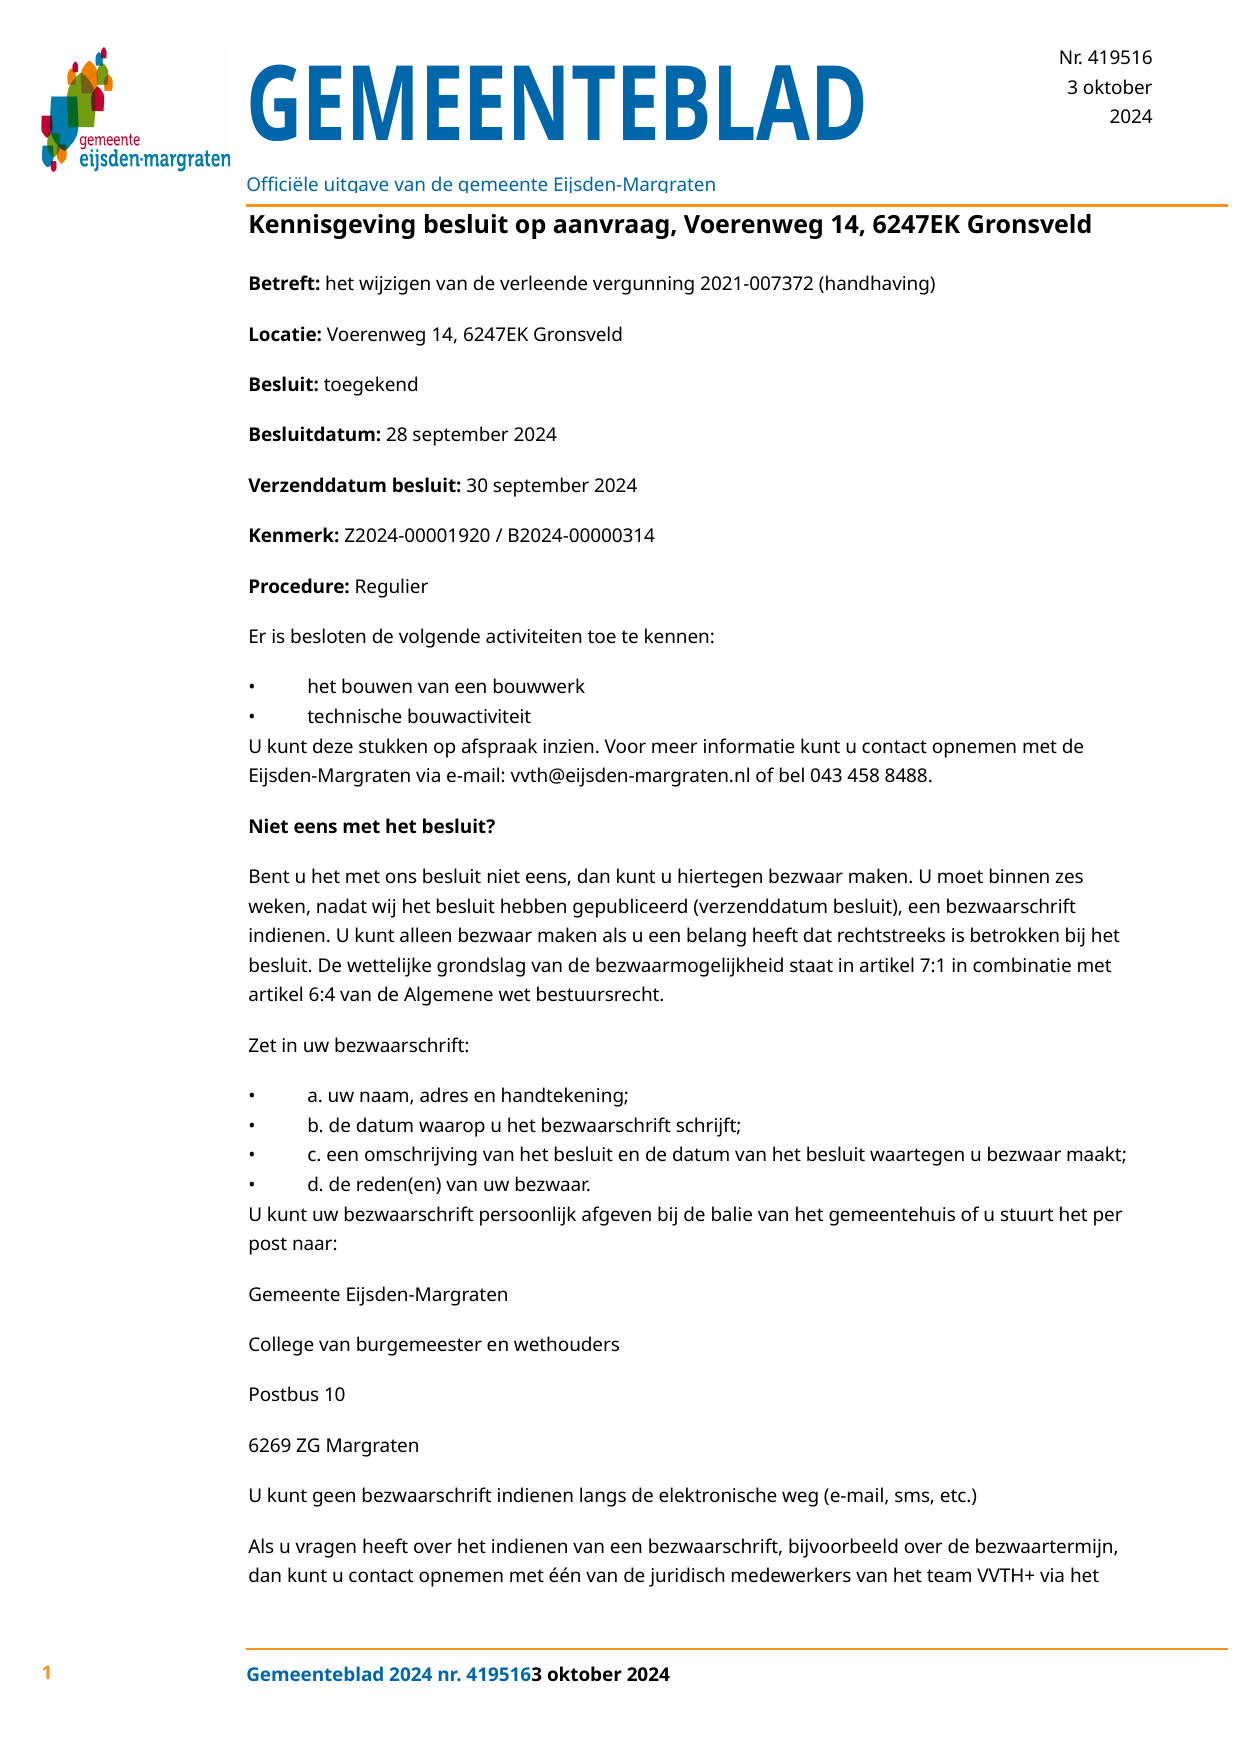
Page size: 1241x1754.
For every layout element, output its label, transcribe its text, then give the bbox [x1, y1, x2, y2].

text Kenmerk: Z2024-00001920 / B2024-00000314 [248, 522, 1152, 548]
text Gemeente Eijsden-Margraten [248, 1281, 1152, 1306]
text College van burgemeester en wethouders [248, 1331, 1152, 1357]
text Niet eens met het besluit? [248, 813, 1152, 838]
text U kunt geen bezwaarschrift indienen langs de elektronische weg (e-mail, sms, etc.) [248, 1482, 1152, 1508]
list b. de datum waarop u het bezwaarschrift schrijft; [248, 1112, 1152, 1138]
list technische bouwactiviteit [248, 703, 1152, 729]
text Als u vragen heeft over het indienen van een bezwaarschrift, bijvoorbeeld over de bezwaartermijn, dan kunt u contact opnemen met één van de juridisch medewerkers van het team VVTH+ via het [248, 1533, 1152, 1588]
text 6269 ZG Margraten [248, 1432, 1152, 1458]
list het bouwen van een bouwwerk [248, 674, 1152, 699]
list d. de reden(en) van uw bezwaar. [248, 1171, 1152, 1197]
list a. uw naam, adres en handtekening; [248, 1082, 1152, 1108]
text Verzenddatum besluit: 30 september 2024 [248, 472, 1152, 498]
text U kunt uw bezwaarschrift persoonlijk afgeven bij de balie van het gemeentehuis of u stuurt het per post naar: [248, 1201, 1152, 1256]
text Zet in uw bezwaarschrift: [248, 1032, 1152, 1058]
list c. een omschrijving van het besluit en de datum van het besluit waartegen u bezwaar maakt; [248, 1142, 1152, 1167]
text Postbus 10 [248, 1382, 1152, 1407]
text Betreft: het wijzigen van de verleende vergunning 2021-007372 (handhaving) [248, 270, 1152, 296]
text Er is besloten de volgende activiteiten toe te kennen: [248, 623, 1152, 649]
picture [41, 47, 231, 172]
text Bent u het met ons besluit niet eens, dan kunt u hiertegen bezwaar maken. U moet binnen zes weken, nadat wij het besluit hebben gepubliceerd (verzenddatum besluit), een bezwaarschrift indienen. U kunt alleen bezwaar maken als u een belang heeft dat rechtstreeks is betrokken bij het besluit. De wettelijke grondslag van de bezwaarmogelijkheid staat in artikel 7:1 in combinatie met artikel 6:4 van de Algemene wet bestuursrecht. [248, 863, 1152, 1007]
text Locatie: Voerenweg 14, 6247EK Gronsveld [248, 321, 1152, 346]
text Kennisgeving besluit op aanvraag, Voerenweg 14, 6247EK Gronsveld [248, 207, 1152, 241]
text U kunt deze stukken op afspraak inzien. Voor meer informatie kunt u contact opnemen met de Eijsden-Margraten via e-mail: vvth@eijsden-margraten.nl of bel 043 458 8488. [248, 733, 1152, 788]
text Procedure: Regulier [248, 573, 1152, 598]
text Besluitdatum: 28 september 2024 [248, 422, 1152, 447]
text Besluit: toegekend [248, 371, 1152, 397]
